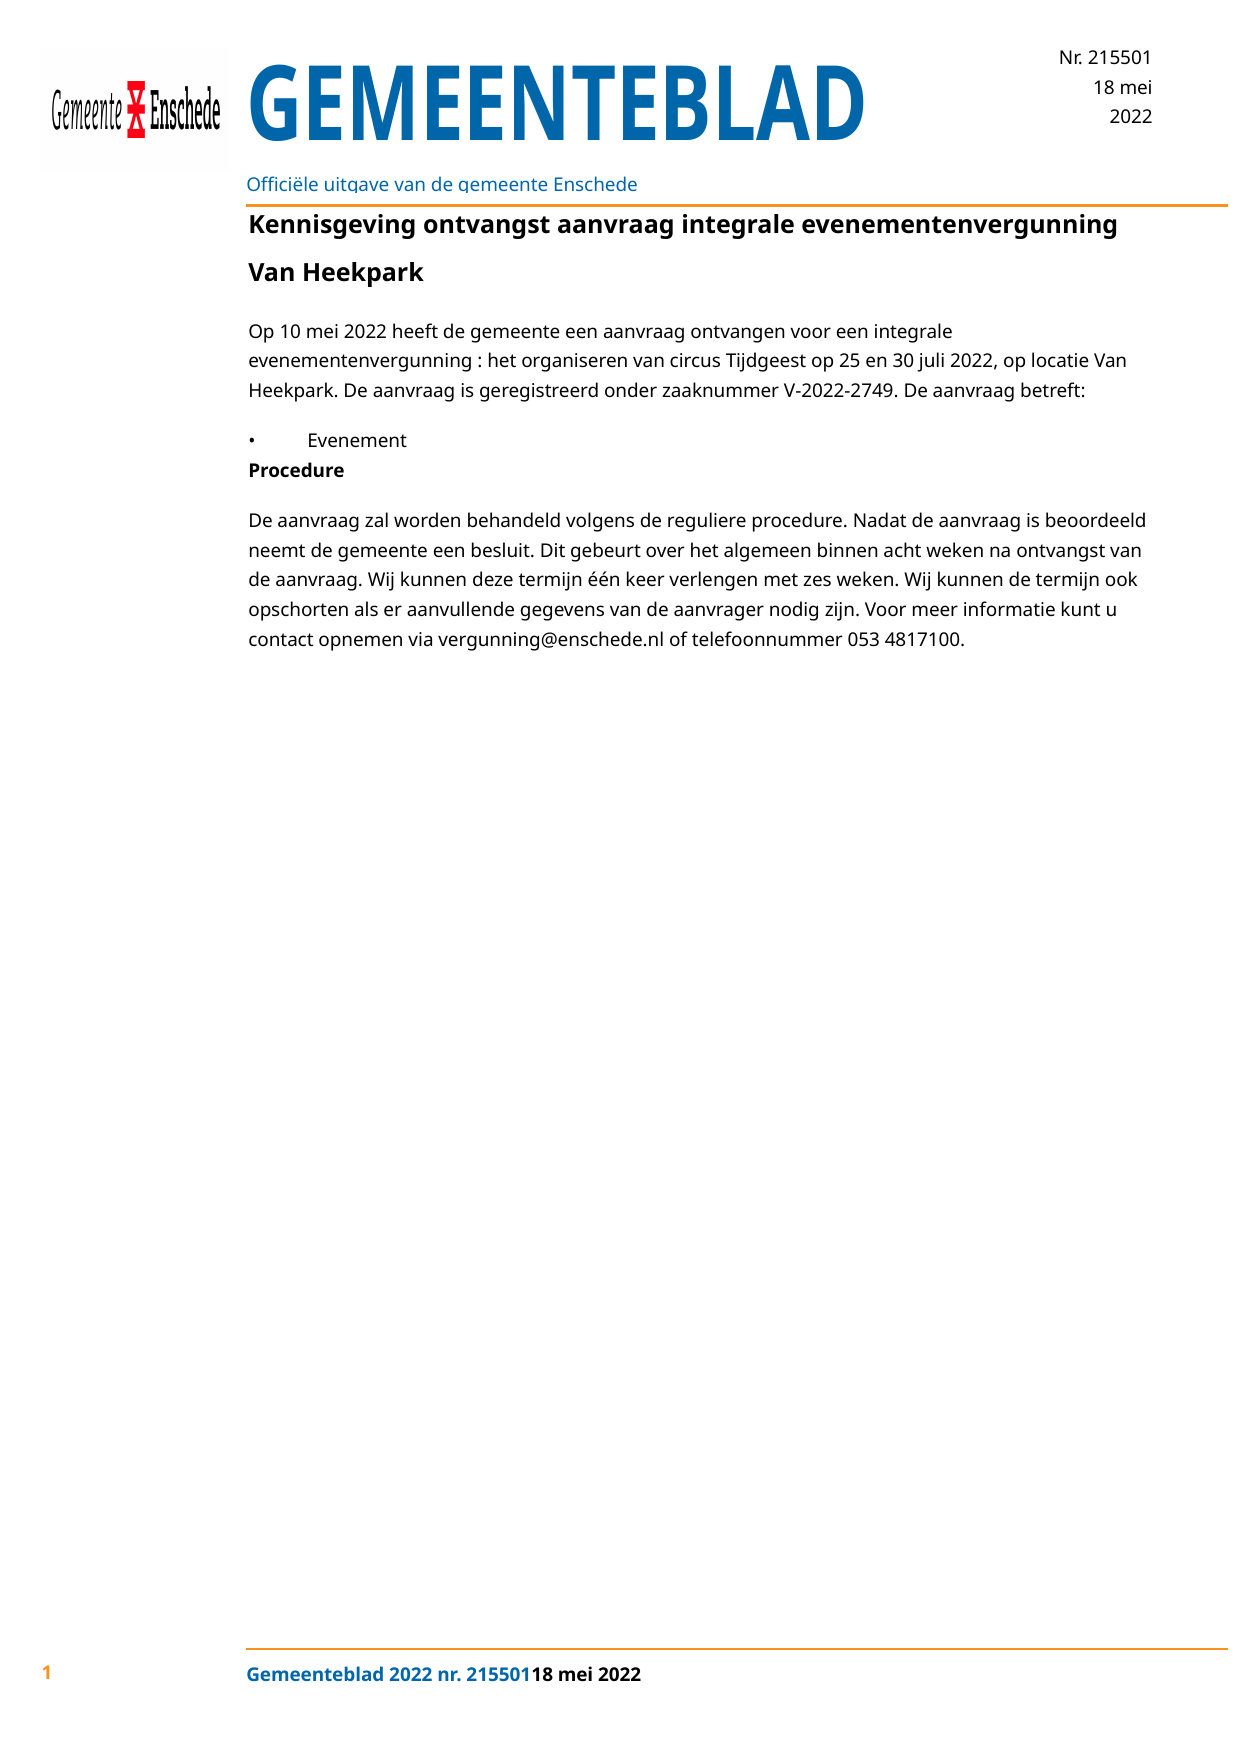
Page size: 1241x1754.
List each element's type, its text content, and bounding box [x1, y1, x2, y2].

list Evenement [248, 427, 1152, 453]
text Op 10 mei 2022 heeft de gemeente een aanvraag ontvangen voor een integrale evenementenvergunning : het organiseren van circus Tijdgeest op 25 en 30 juli 2022, op locatie Van Heekpark. De aanvraag is geregistreerd onder zaaknummer V-2022-2749. De aanvraag betreft: [248, 318, 1152, 403]
text Kennisgeving ontvangst aanvraag integrale evenementenvergunning Van Heekpark [248, 207, 1152, 288]
text De aanvraag zal worden behandeld volgens de reguliere procedure. Nadat de aanvraag is beoordeeld neemt de gemeente een besluit. Dit gebeurt over het algemeen binnen acht weken na ontvangst van de aanvraag. Wij kunnen deze termijn één keer verlengen met zes weken. Wij kunnen de termijn ook opschorten als er aanvullende gegevens van de aanvrager nodig zijn. Voor meer informatie kunt u contact opnemen via vergunning@enschede.nl of telefoonnummer 053 4817100. [248, 507, 1152, 652]
picture [41, 47, 231, 172]
text Procedure [248, 457, 1152, 483]
